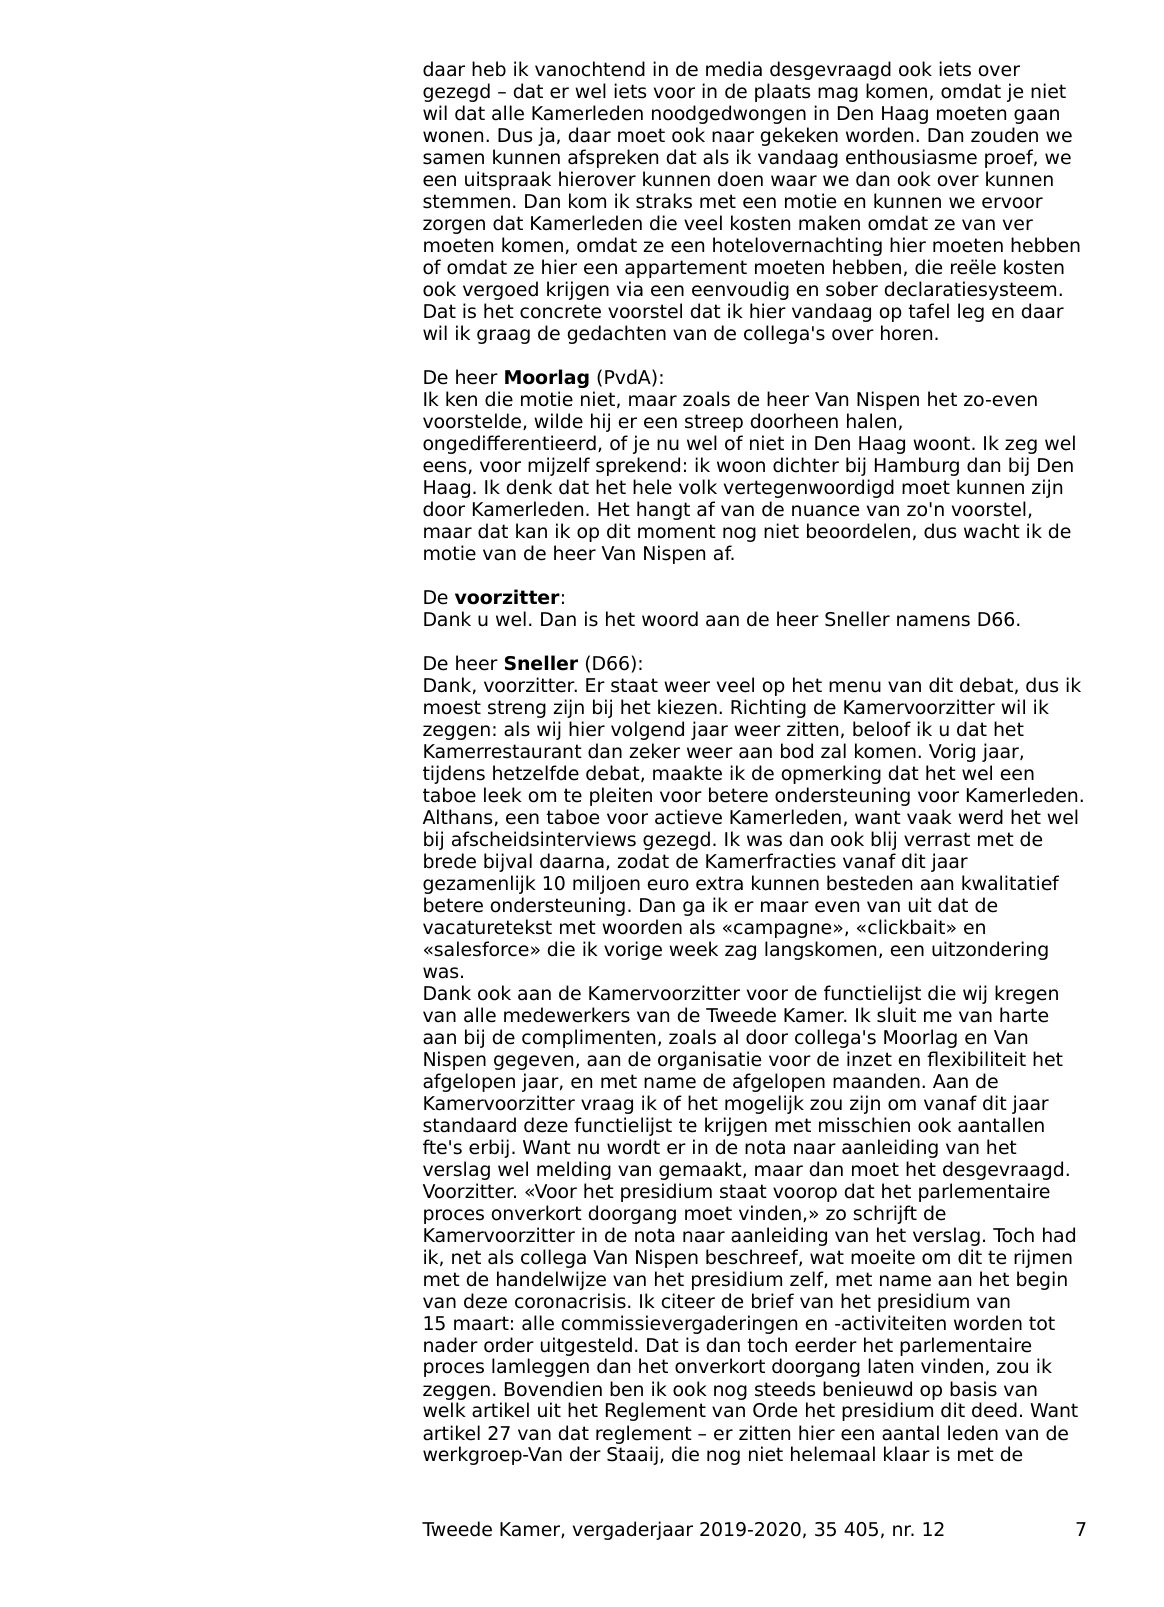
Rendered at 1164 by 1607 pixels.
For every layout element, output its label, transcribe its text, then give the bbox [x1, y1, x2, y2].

text De heer Moorlag (PvdA): [422, 367, 1087, 389]
text De voorzitter: [422, 587, 1087, 609]
text Dank, voorzitter. Er staat weer veel op het menu van dit debat, dus ik moest streng zijn bij het kiezen. Richting de Kamervoorzitter wil ik zeggen: als wij hier volgend jaar weer zitten, beloof ik u dat het Kamerrestaurant dan zeker weer aan bod zal komen. Vorig jaar, tijdens hetzelfde debat, maakte ik de opmerking dat het wel een taboe leek om te pleiten voor betere ondersteuning voor Kamerleden. Althans, een taboe voor actieve Kamerleden, want vaak werd het wel bij afscheidsinterviews gezegd. Ik was dan ook blij verrast met de brede bijval daarna, zodat de Kamerfracties vanaf dit jaar gezamenlijk 10 miljoen euro extra kunnen besteden aan kwalitatief betere ondersteuning. Dan ga ik er maar even van uit dat de vacaturetekst met woorden als «campagne», «clickbait» en «salesforce» die ik vorige week zag langskomen, een uitzondering was. [422, 675, 1087, 983]
text daar heb ik vanochtend in de media desgevraagd ook iets over gezegd – dat er wel iets voor in de plaats mag komen, omdat je niet wil dat alle Kamerleden noodgedwongen in Den Haag moeten gaan wonen. Dus ja, daar moet ook naar gekeken worden. Dan zouden we samen kunnen afspreken dat als ik vandaag enthousiasme proef, we een uitspraak hierover kunnen doen waar we dan ook over kunnen stemmen. Dan kom ik straks met een motie en kunnen we ervoor zorgen dat Kamerleden die veel kosten maken omdat ze van ver moeten komen, omdat ze een hotelovernachting hier moeten hebben of omdat ze hier een appartement moeten hebben, die reële kosten ook vergoed krijgen via een eenvoudig en sober declaratiesysteem. Dat is het concrete voorstel dat ik hier vandaag op tafel leg en daar wil ik graag de gedachten van de collega's over horen. [422, 59, 1087, 345]
text Ik ken die motie niet, maar zoals de heer Van Nispen het zo-even voorstelde, wilde hij er een streep doorheen halen, ongedifferentieerd, of je nu wel of niet in Den Haag woont. Ik zeg wel eens, voor mijzelf sprekend: ik woon dichter bij Hamburg dan bij Den Haag. Ik denk dat het hele volk vertegenwoordigd moet kunnen zijn door Kamerleden. Het hangt af van de nuance van zo'n voorstel, maar dat kan ik op dit moment nog niet beoordelen, dus wacht ik de motie van de heer Van Nispen af. [422, 389, 1087, 565]
text Voorzitter. «Voor het presidium staat voorop dat het parlementaire proces onverkort doorgang moet vinden,» zo schrijft de Kamervoorzitter in de nota naar aanleiding van het verslag. Toch had ik, net als collega Van Nispen beschreef, wat moeite om dit te rijmen met de handelwijze van het presidium zelf, met name aan het begin van deze coronacrisis. Ik citeer de brief van het presidium van 15 maart: alle commissievergaderingen en -activiteiten worden tot nader order uitgesteld. Dat is dan toch eerder het parlementaire proces lamleggen dan het onverkort doorgang laten vinden, zou ik zeggen. Bovendien ben ik ook nog steeds benieuwd op basis van welk artikel uit het Reglement van Orde het presidium dit deed. Want artikel 27 van dat reglement – er zitten hier een aantal leden van de werkgroep-Van der Staaij, die nog niet helemaal klaar is met de [422, 1181, 1087, 1466]
text Dank ook aan de Kamervoorzitter voor de functielijst die wij kregen van alle medewerkers van de Tweede Kamer. Ik sluit me van harte aan bij de complimenten, zoals al door collega's Moorlag en Van Nispen gegeven, aan de organisatie voor de inzet en flexibiliteit het afgelopen jaar, en met name de afgelopen maanden. Aan de Kamervoorzitter vraag ik of het mogelijk zou zijn om vanaf dit jaar standaard deze functielijst te krijgen met misschien ook aantallen fte's erbij. Want nu wordt er in de nota naar aanleiding van het verslag wel melding van gemaakt, maar dan moet het desgevraagd. [422, 983, 1087, 1181]
text Dank u wel. Dan is het woord aan de heer Sneller namens D66. [422, 609, 1087, 631]
text De heer Sneller (D66): [422, 653, 1087, 675]
